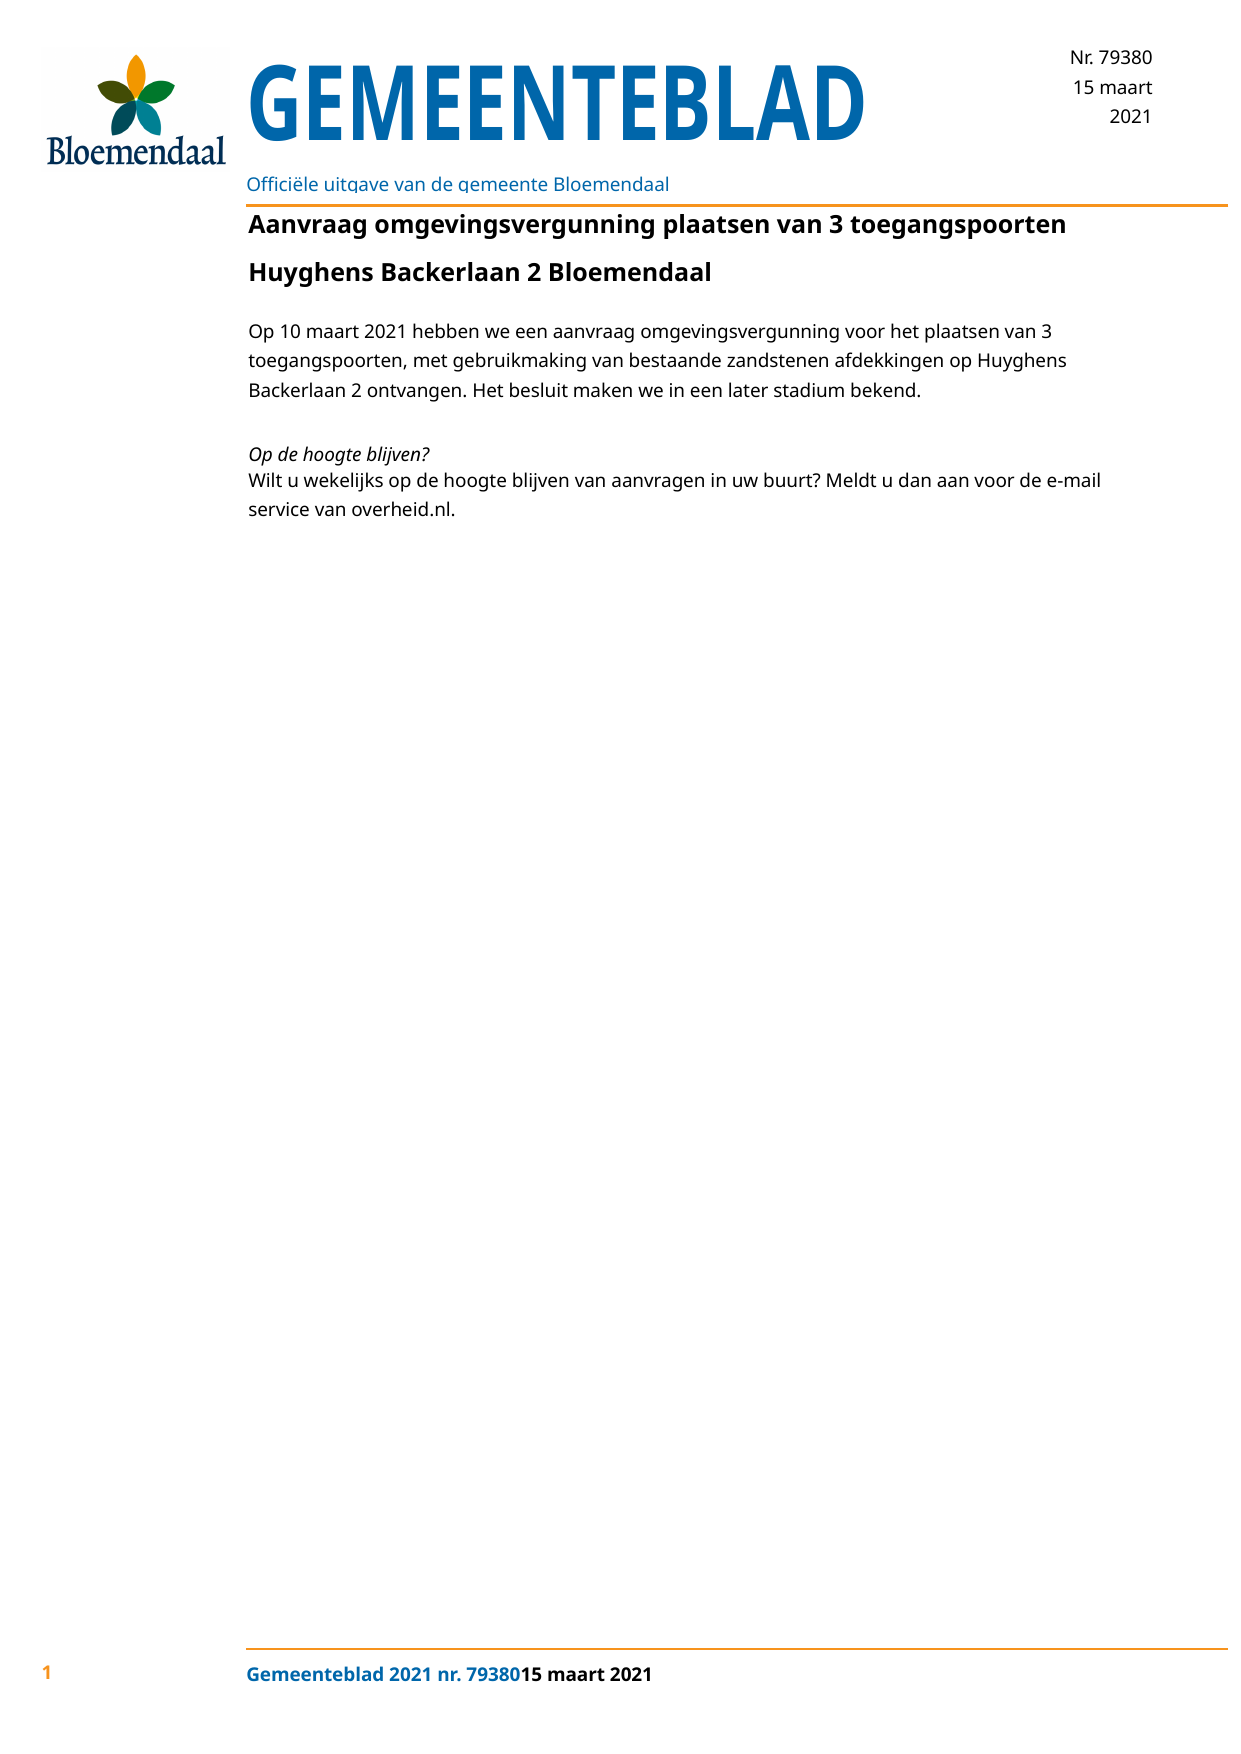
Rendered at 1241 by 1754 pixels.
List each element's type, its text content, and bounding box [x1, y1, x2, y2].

text Op de hoogte blijven? [248, 441, 1152, 467]
text Aanvraag omgevingsvergunning plaatsen van 3 toegangspoorten Huyghens Backerlaan 2 Bloemendaal [248, 207, 1152, 288]
text Wilt u wekelijks op de hoogte blijven van aanvragen in uw buurt? Meldt u dan aan voor de e-mail service van overheid.nl. [248, 467, 1152, 522]
picture [41, 47, 231, 172]
text Op 10 maart 2021 hebben we een aanvraag omgevingsvergunning voor het plaatsen van 3 toegangspoorten, met gebruikmaking van bestaande zandstenen afdekkingen op Huyghens Backerlaan 2 ontvangen. Het besluit maken we in een later stadium bekend. [248, 318, 1152, 403]
